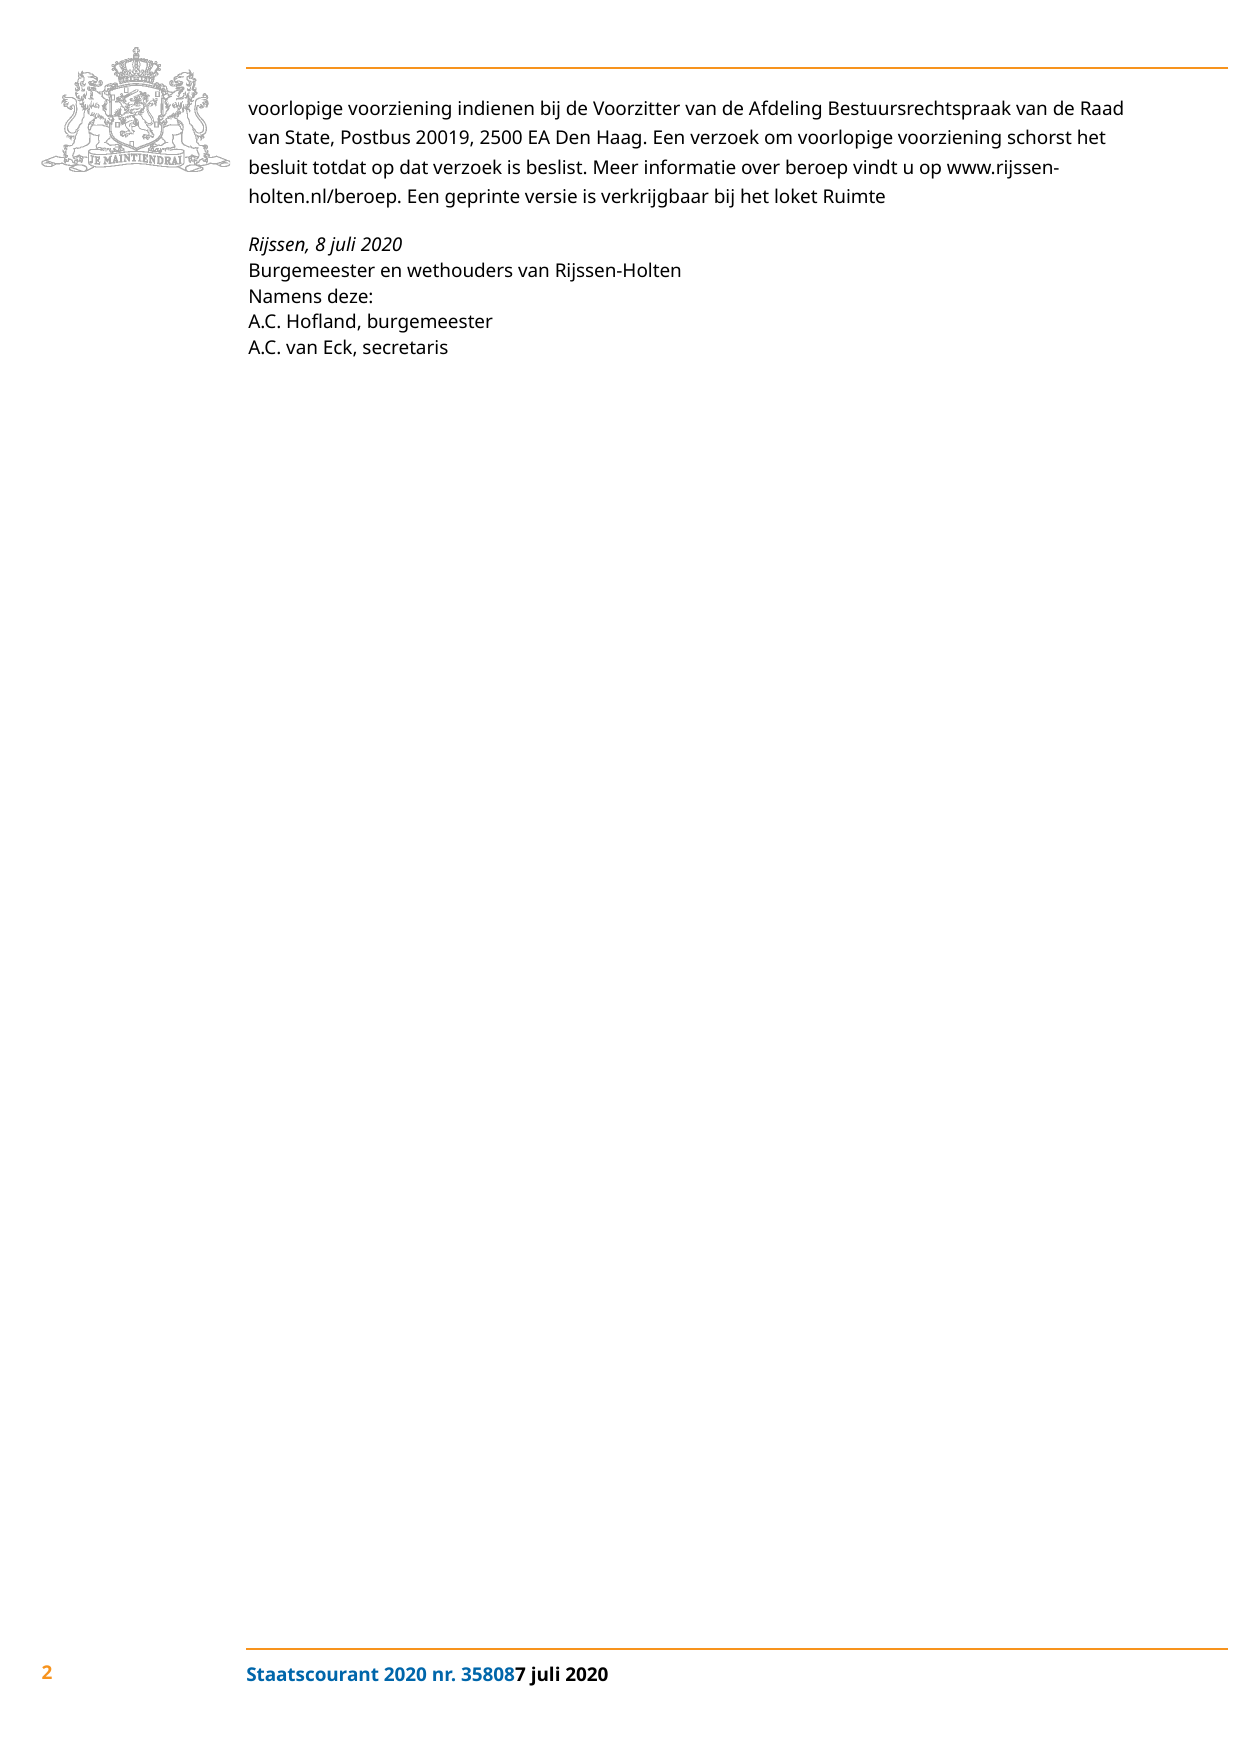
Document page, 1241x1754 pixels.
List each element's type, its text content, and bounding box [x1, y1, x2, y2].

text Namens deze: [248, 283, 1152, 308]
text Burgemeester en wethouders van Rijssen-Holten [248, 257, 1152, 283]
text voorlopige voorziening indienen bij de Voorzitter van de Afdeling Bestuursrechtspraak van de Raad van State, Postbus 20019, 2500 EA Den Haag. Een verzoek om voorlopige voorziening schorst het besluit totdat op dat verzoek is beslist. Meer informatie over beroep vindt u op www.rijssen-holten.nl/beroep. Een geprinte versie is verkrijgbaar bij het loket Ruimte [248, 95, 1152, 209]
text A.C. Hofland, burgemeester [248, 308, 1152, 334]
text Rijssen, 8 juli 2020 [248, 231, 1152, 257]
picture [41, 47, 231, 172]
text A.C. van Eck, secretaris [248, 334, 1152, 360]
